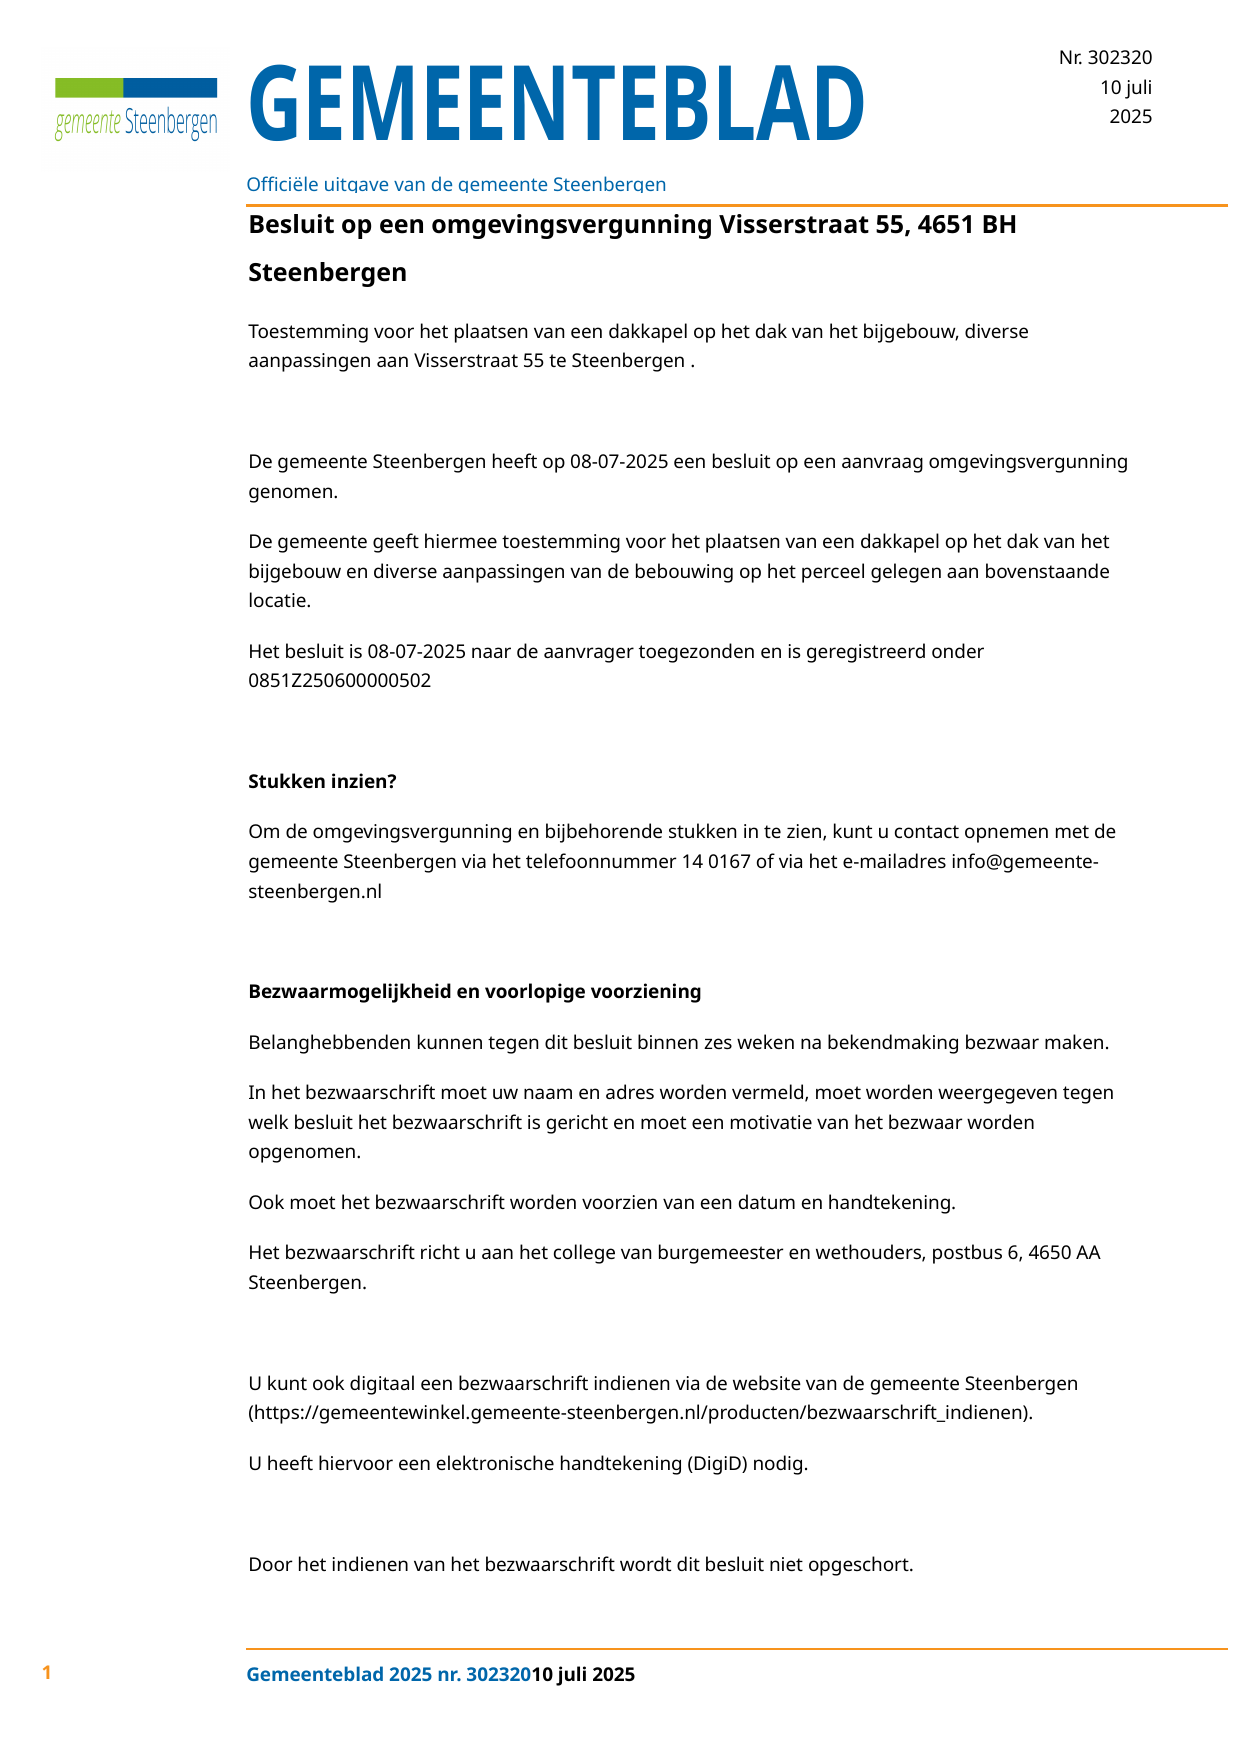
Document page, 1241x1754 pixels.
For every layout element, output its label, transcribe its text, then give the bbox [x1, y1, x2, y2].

text De gemeente Steenbergen heeft op 08-07-2025 een besluit op een aanvraag omgevingsvergunning genomen. [248, 448, 1152, 504]
text Toestemming voor het plaatsen van een dakkapel op het dak van het bijgebouw, diverse aanpassingen aan Visserstraat 55 te Steenbergen . [248, 318, 1152, 373]
text U kunt ook digitaal een bezwaarschrift indienen via de website van de gemeente Steenbergen (https://gemeentewinkel.gemeente-steenbergen.nl/producten/bezwaarschrift_indienen). [248, 1370, 1152, 1425]
text In het bezwaarschrift moet uw naam en adres worden vermeld, moet worden weergegeven tegen welk besluit het bezwaarschrift is gericht en moet een motivatie van het bezwaar worden opgenomen. [248, 1079, 1152, 1164]
text Ook moet het bezwaarschrift worden voorzien van een datum en handtekening. [248, 1189, 1152, 1215]
text Belanghebbenden kunnen tegen dit besluit binnen zes weken na bekendmaking bezwaar maken. [248, 1029, 1152, 1055]
text Om de omgevingsvergunning en bijbehorende stukken in te zien, kunt u contact opnemen met de gemeente Steenbergen via het telefoonnummer 14 0167 of via het e-mailadres info@gemeente-steenbergen.nl [248, 819, 1152, 904]
text De gemeente geeft hiermee toestemming voor het plaatsen van een dakkapel op het dak van het bijgebouw en diverse aanpassingen van de bebouwing op het perceel gelegen aan bovenstaande locatie. [248, 528, 1152, 613]
picture [41, 47, 231, 172]
text U heeft hiervoor een elektronische handtekening (DigiD) nodig. [248, 1450, 1152, 1476]
text Besluit op een omgevingsvergunning Visserstraat 55, 4651 BH Steenbergen [248, 207, 1152, 288]
text Bezwaarmogelijkheid en voorlopige voorziening [248, 979, 1152, 1004]
text Door het indienen van het bezwaarschrift wordt dit besluit niet opgeschort. [248, 1551, 1152, 1577]
text Het besluit is 08-07-2025 naar de aanvrager toegezonden en is geregistreerd onder 0851Z250600000502 [248, 638, 1152, 693]
text Stukken inzien? [248, 768, 1152, 794]
text Het bezwaarschrift richt u aan het college van burgemeester en wethouders, postbus 6, 4650 AA Steenbergen. [248, 1239, 1152, 1295]
